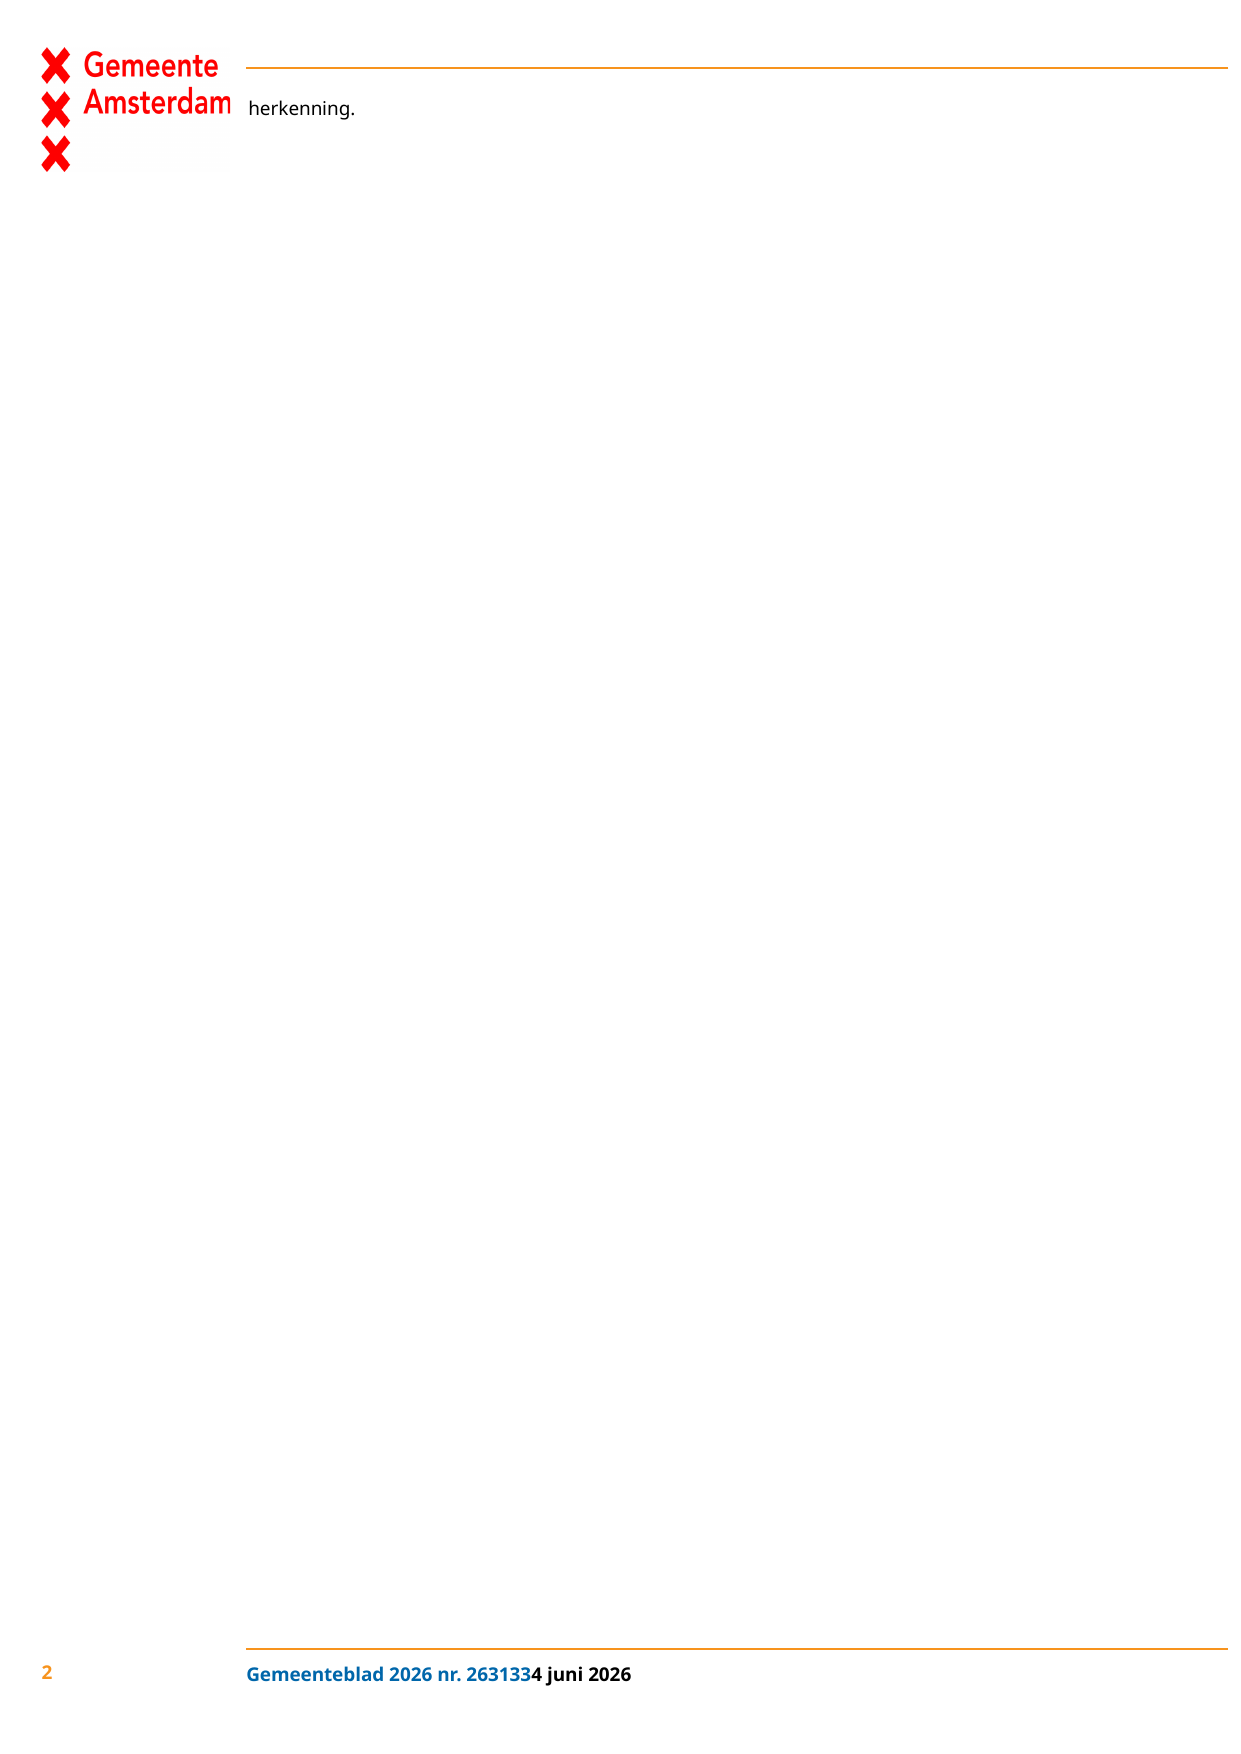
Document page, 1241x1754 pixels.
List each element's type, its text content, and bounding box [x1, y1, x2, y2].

text herkenning. [248, 95, 1152, 121]
picture [41, 47, 231, 172]
